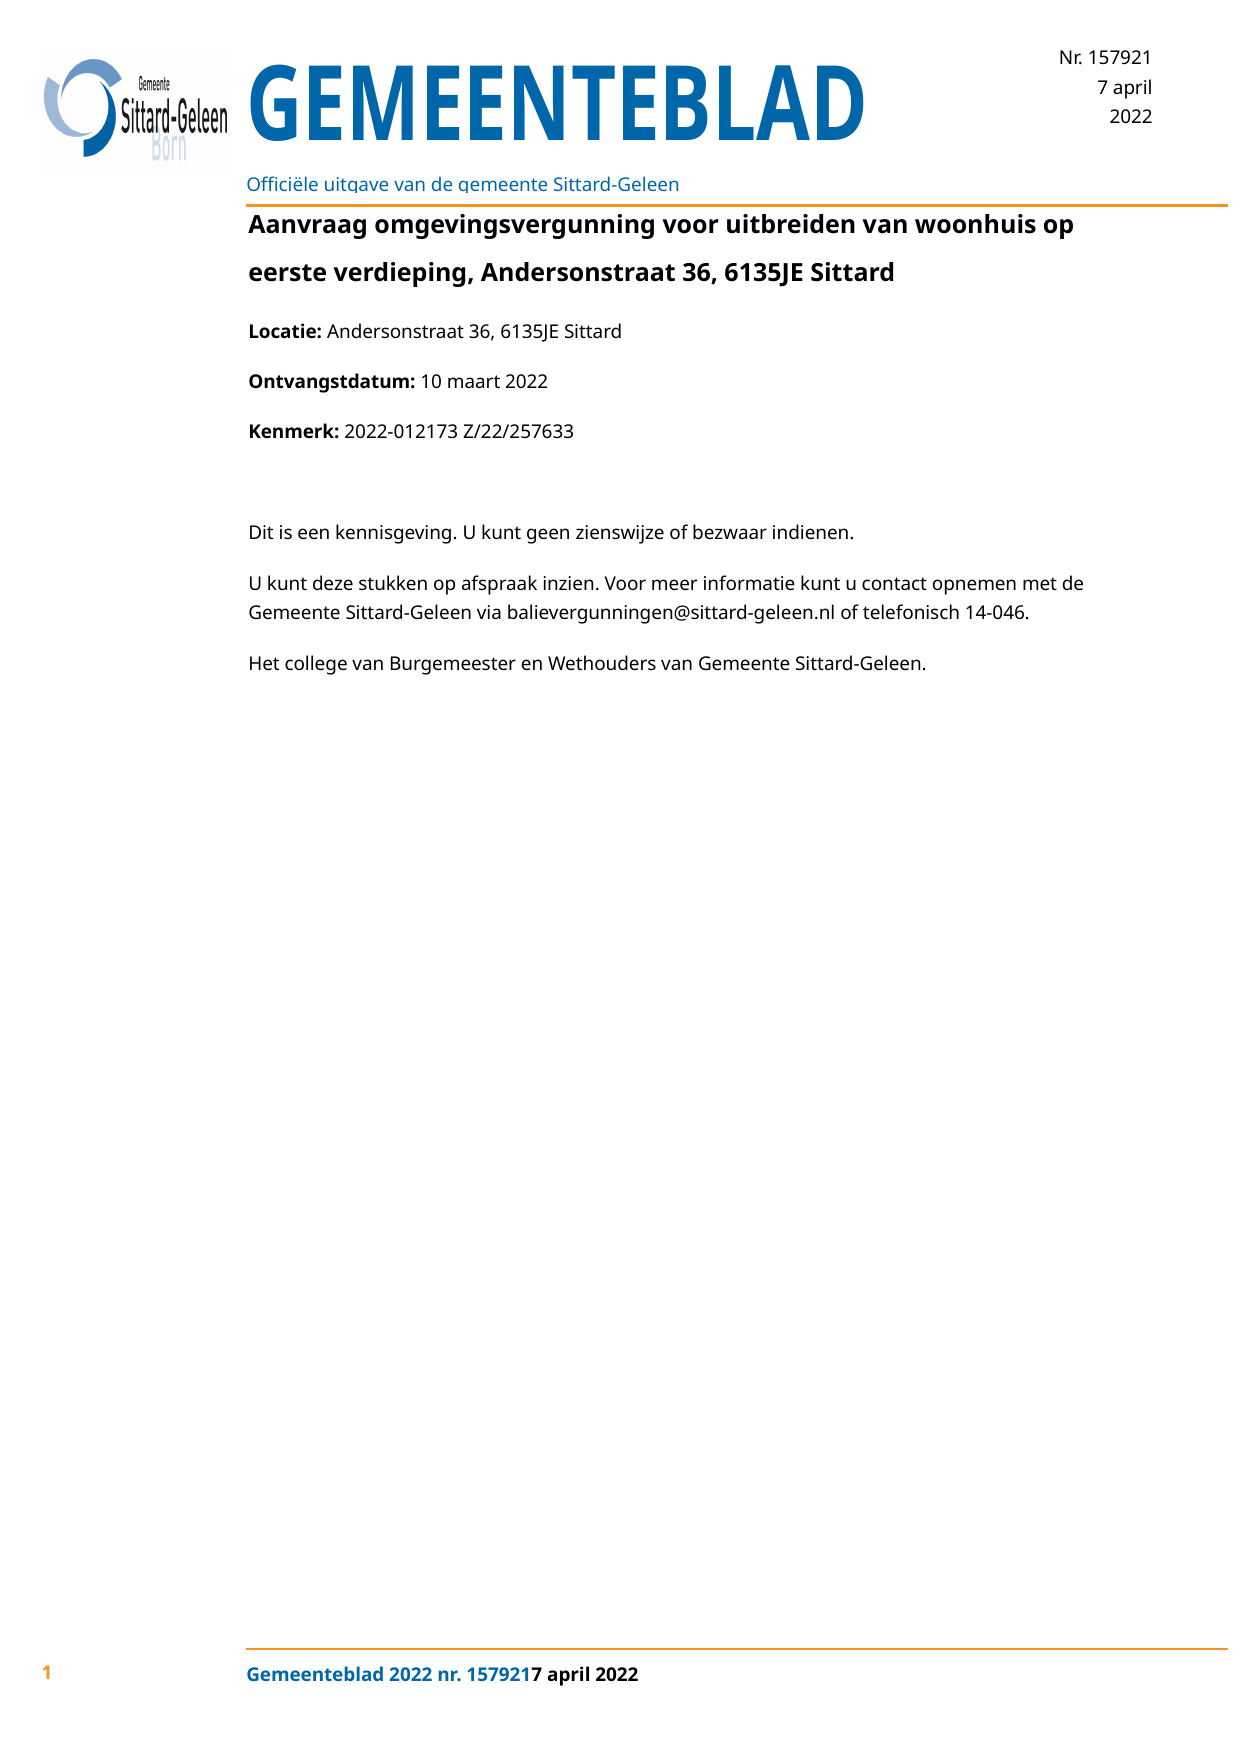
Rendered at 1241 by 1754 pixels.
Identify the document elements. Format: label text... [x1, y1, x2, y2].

text Het college van Burgemeester en Wethouders van Gemeente Sittard-Geleen. [248, 650, 1152, 676]
text Ontvangstdatum: 10 maart 2022 [248, 368, 1152, 394]
text Kenmerk: 2022-012173 Z/22/257633 [248, 419, 1152, 444]
text U kunt deze stukken op afspraak inzien. Voor meer informatie kunt u contact opnemen met de Gemeente Sittard-Geleen via balievergunningen@sittard-geleen.nl of telefonisch 14-046. [248, 570, 1152, 625]
text Locatie: Andersonstraat 36, 6135JE Sittard [248, 318, 1152, 344]
picture [41, 47, 231, 172]
text Dit is een kennisgeving. U kunt geen zienswijze of bezwaar indienen. [248, 519, 1152, 545]
text Aanvraag omgevingsvergunning voor uitbreiden van woonhuis op eerste verdieping, Andersonstraat 36, 6135JE Sittard [248, 207, 1152, 288]
